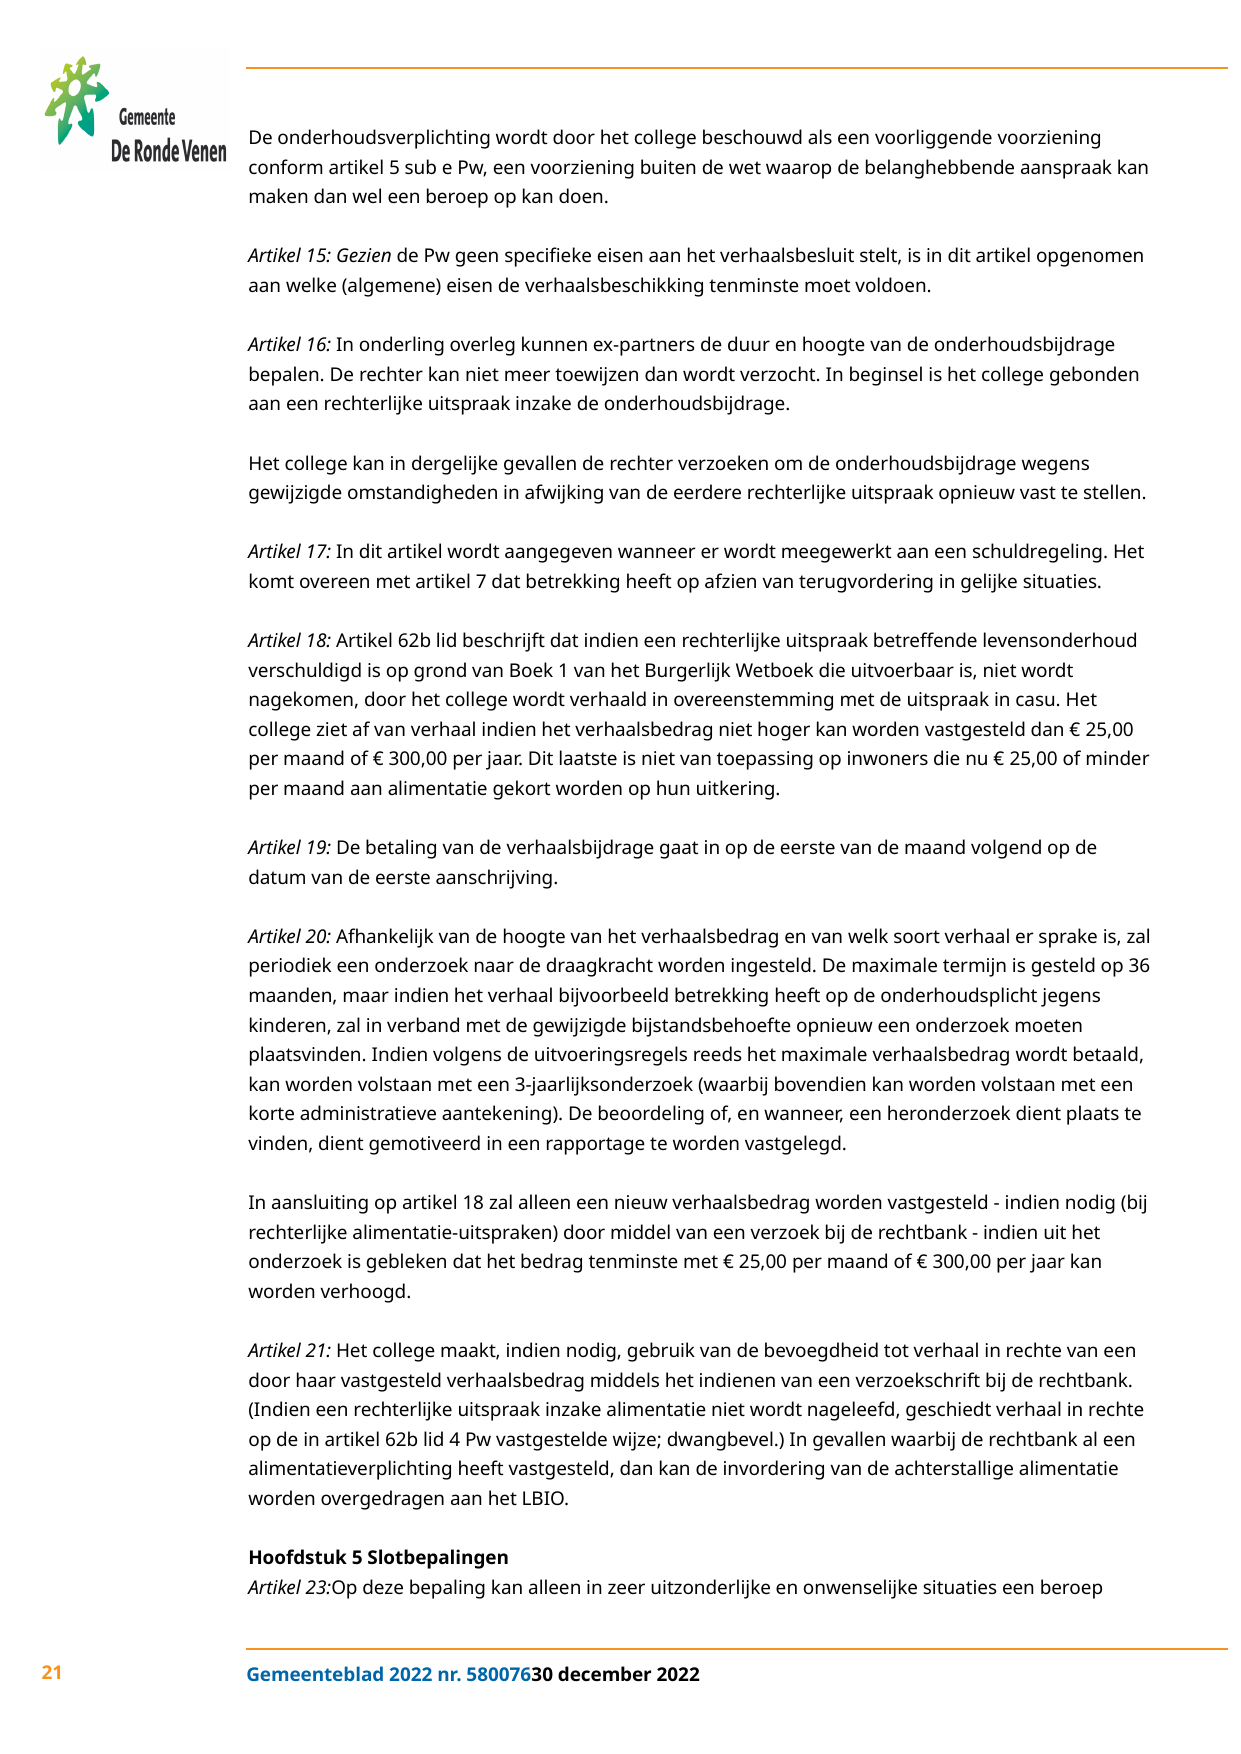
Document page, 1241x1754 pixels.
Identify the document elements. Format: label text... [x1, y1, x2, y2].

text De onderhoudsverplichting wordt door het college beschouwd als een voorliggende voorziening conform artikel 5 sub e Pw, een voorziening buiten de wet waarop de belanghebbende aanspraak kan maken dan wel een beroep op kan doen. [248, 124, 1152, 209]
text Artikel 18: Artikel 62b lid beschrijft dat indien een rechterlijke uitspraak betreffende levensonderhoud verschuldigd is op grond van Boek 1 van het Burgerlijk Wetboek die uitvoerbaar is, niet wordt nagekomen, door het college wordt verhaald in overeenstemming met de uitspraak in casu. Het college ziet af van verhaal indien het verhaalsbedrag niet hoger kan worden vastgesteld dan € 25,00 per maand of € 300,00 per jaar. Dit laatste is niet van toepassing op inwoners die nu € 25,00 of minder per maand aan alimentatie gekort worden op hun uitkering. [248, 627, 1152, 801]
text Artikel 19: De betaling van de verhaalsbijdrage gaat in op de eerste van de maand volgend op de datum van de eerste aanschrijving. [248, 834, 1152, 890]
text Het college kan in dergelijke gevallen de rechter verzoeken om de onderhoudsbijdrage wegens gewijzigde omstandigheden in afwijking van de eerdere rechterlijke uitspraak opnieuw vast te stellen. [248, 450, 1152, 505]
text Artikel 17: In dit artikel wordt aangegeven wanneer er wordt meegewerkt aan een schuldregeling. Het komt overeen met artikel 7 dat betrekking heeft op afzien van terugvordering in gelijke situaties. [248, 538, 1152, 594]
text Artikel 16: In onderling overleg kunnen ex-partners de duur en hoogte van de onderhoudsbijdrage bepalen. De rechter kan niet meer toewijzen dan wordt verzocht. In beginsel is het college gebonden aan een rechterlijke uitspraak inzake de onderhoudsbijdrage. [248, 331, 1152, 416]
text Artikel 21: Het college maakt, indien nodig, gebruik van de bevoegdheid tot verhaal in rechte van een door haar vastgesteld verhaalsbedrag middels het indienen van een verzoekschrift bij de rechtbank. (Indien een rechterlijke uitspraak inzake alimentatie niet wordt nageleefd, geschiedt verhaal in rechte op de in artikel 62b lid 4 Pw vastgestelde wijze; dwangbevel.) In gevallen waarbij de rechtbank al een alimentatieverplichting heeft vastgesteld, dan kan de invordering van de achterstallige alimentatie worden overgedragen aan het LBIO. [248, 1337, 1152, 1511]
text In aansluiting op artikel 18 zal alleen een nieuw verhaalsbedrag worden vastgesteld - indien nodig (bij rechterlijke alimentatie-uitspraken) door middel van een verzoek bij de rechtbank - indien uit het onderzoek is gebleken dat het bedrag tenminste met € 25,00 per maand of € 300,00 per jaar kan worden verhoogd. [248, 1189, 1152, 1304]
text Artikel 23:Op deze bepaling kan alleen in zeer uitzonderlijke en onwenselijke situaties een beroep [248, 1574, 1152, 1600]
text Hoofdstuk 5 Slotbepalingen [248, 1544, 1152, 1570]
picture [41, 47, 231, 172]
text Artikel 20: Afhankelijk van de hoogte van het verhaalsbedrag en van welk soort verhaal er sprake is, zal periodiek een onderzoek naar de draagkracht worden ingesteld. De maximale termijn is gesteld op 36 maanden, maar indien het verhaal bijvoorbeeld betrekking heeft op de onderhoudsplicht jegens kinderen, zal in verband met de gewijzigde bijstandsbehoefte opnieuw een onderzoek moeten plaatsvinden. Indien volgens de uitvoeringsregels reeds het maximale verhaalsbedrag wordt betaald, kan worden volstaan met een 3-jaarlijksonderzoek (waarbij bovendien kan worden volstaan met een korte administratieve aantekening). De beoordeling of, en wanneer, een heronderzoek dient plaats te vinden, dient gemotiveerd in een rapportage te worden vastgelegd. [248, 923, 1152, 1156]
text Artikel 15: Gezien de Pw geen specifieke eisen aan het verhaalsbesluit stelt, is in dit artikel opgenomen aan welke (algemene) eisen de verhaalsbeschikking tenminste moet voldoen. [248, 243, 1152, 298]
